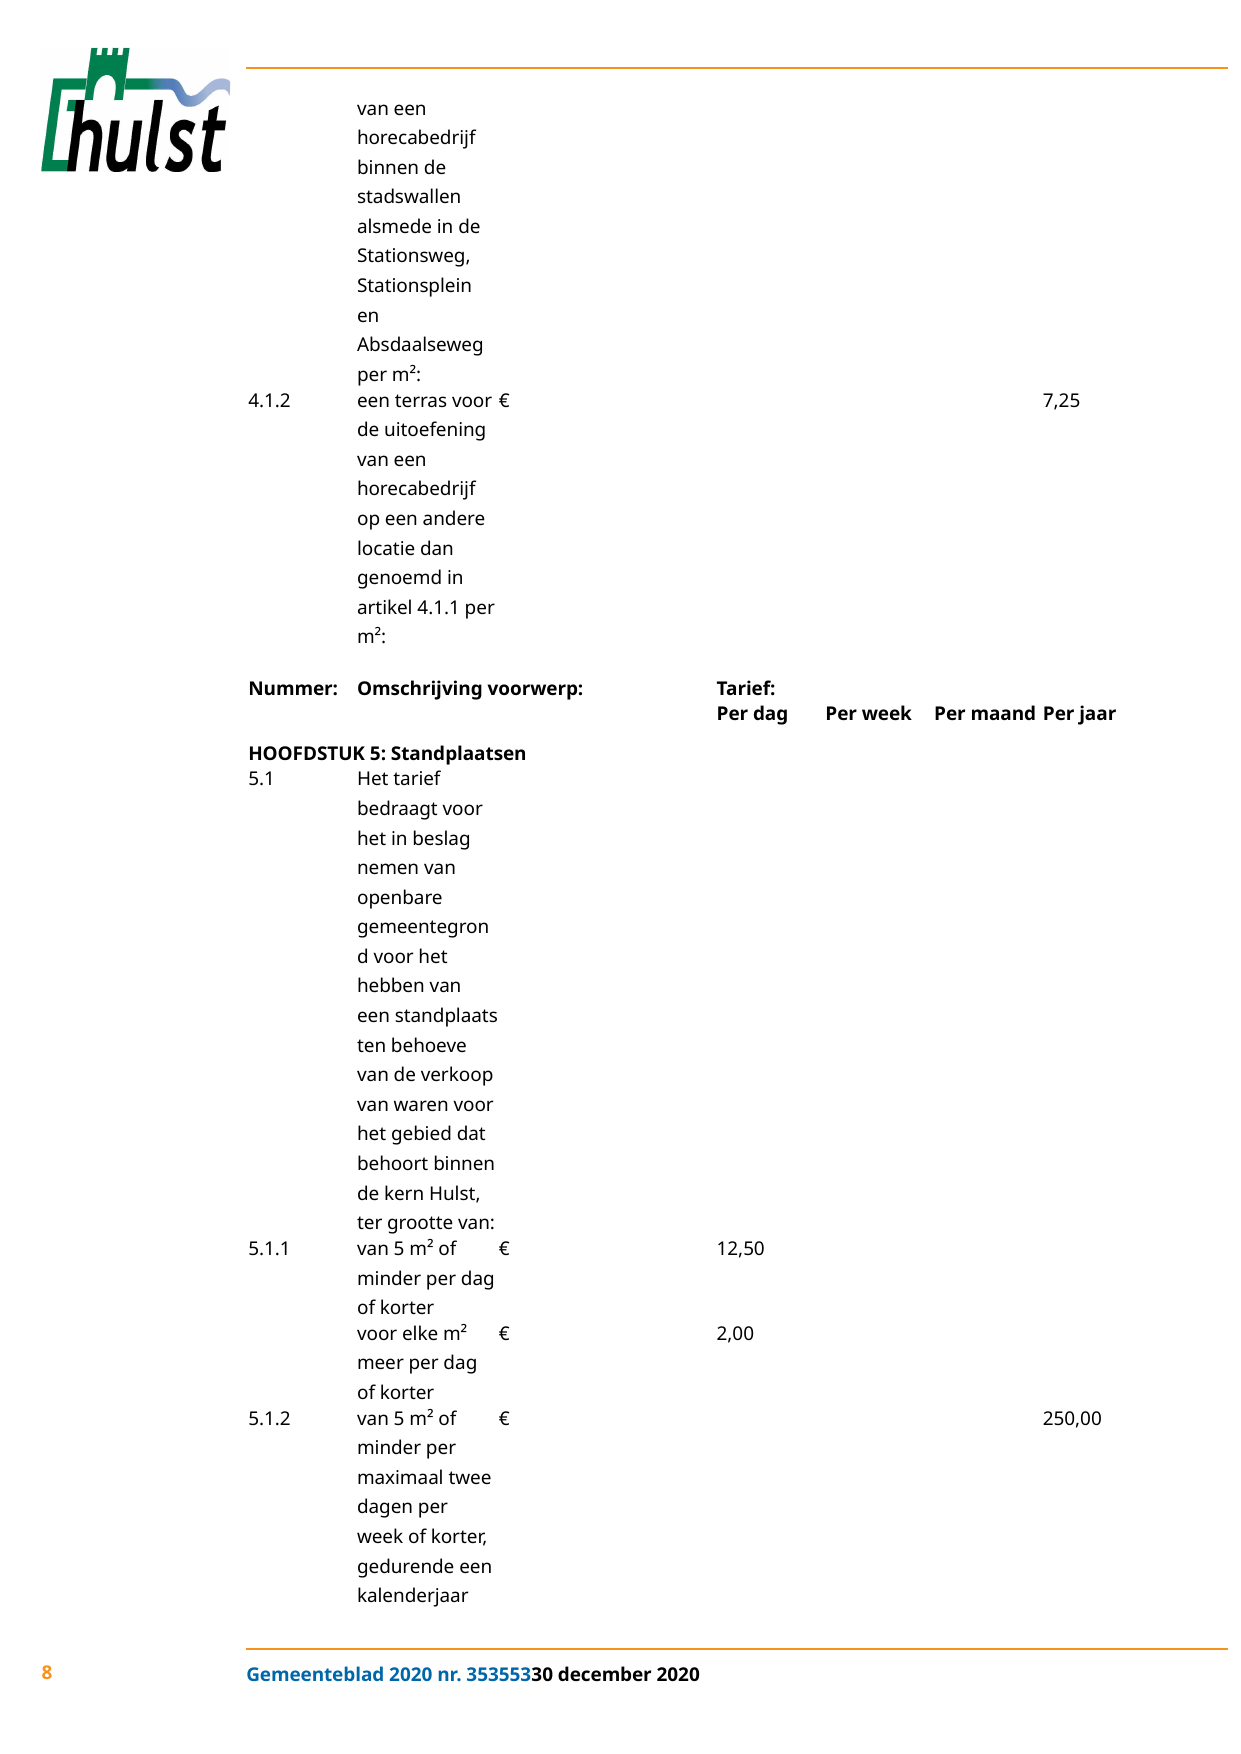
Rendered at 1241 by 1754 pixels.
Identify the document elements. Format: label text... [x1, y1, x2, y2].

table_cell € [499, 1320, 716, 1405]
table_cell Tarief: [716, 675, 1152, 701]
table_cell 2,00 [716, 1320, 825, 1405]
table_cell [499, 95, 716, 387]
table_cell 4.1.2 [248, 387, 357, 649]
table_cell [248, 701, 716, 726]
table_cell Per jaar [1043, 701, 1152, 726]
table_cell [934, 1405, 1043, 1608]
table_cell [716, 1405, 825, 1608]
picture [41, 47, 231, 172]
table_cell [825, 1320, 934, 1405]
table_cell [248, 95, 357, 387]
table_cell [934, 766, 1043, 1235]
table_cell [825, 766, 934, 1235]
table_cell € [499, 1235, 716, 1320]
table_cell 5.1.1 [248, 1235, 357, 1405]
table_cell Het tarief bedraagt voor het in beslag nemen van openbare gemeentegrond voor het hebben van een standplaats ten behoeve van de verkoop van waren voor het gebied dat behoort binnen de kern Hulst, ter grootte van: [357, 766, 499, 1235]
table_cell € [499, 1405, 716, 1608]
table_cell [825, 1405, 934, 1608]
table_cell Per dag [716, 701, 825, 726]
table_cell van 5 m² of minder per maximaal twee dagen per week of korter, gedurende een kalenderjaar [357, 1405, 499, 1608]
table_cell van een horecabedrijf binnen de stadswallen alsmede in de Stationsweg, Stationsplein en Absdaalseweg per m²: [357, 95, 499, 387]
table_cell [934, 1235, 1043, 1320]
table_cell [716, 95, 825, 387]
table_cell [248, 649, 716, 675]
table_cell Omschrijving voorwerp: [357, 675, 716, 701]
table_cell [934, 95, 1043, 387]
table_cell [934, 387, 1043, 649]
table_cell [1043, 766, 1152, 1235]
table_cell 7,25 [1043, 387, 1152, 649]
table_cell [1043, 95, 1152, 387]
table_cell [716, 766, 825, 1235]
table_cell [716, 649, 1152, 675]
table_cell 250,00 [1043, 1405, 1152, 1608]
table_cell 5.1.2 [248, 1405, 357, 1608]
table_cell voor elke m² meer per dag of korter [357, 1320, 499, 1405]
table_cell [1043, 1235, 1152, 1320]
table_cell Per week [825, 701, 934, 726]
table_cell [825, 95, 934, 387]
table_cell [499, 766, 716, 1235]
table_cell [716, 387, 825, 649]
table_cell HOOFDSTUK 5: Standplaatsen [248, 726, 1152, 766]
table_cell € [499, 387, 716, 649]
table_cell van 5 m² of minder per dag of korter [357, 1235, 499, 1320]
table_cell 5.1 [248, 766, 357, 1235]
table_cell Per maand [934, 701, 1043, 726]
table_cell een terras voor de uitoefening van een horecabedrijf op een andere locatie dan genoemd in artikel 4.1.1 per m²: [357, 387, 499, 649]
table_cell [1043, 1320, 1152, 1405]
table_cell [825, 1235, 934, 1320]
table_cell 12,50 [716, 1235, 825, 1320]
table_cell [934, 1320, 1043, 1405]
table_cell Nummer: [248, 675, 357, 701]
table_cell [825, 387, 934, 649]
